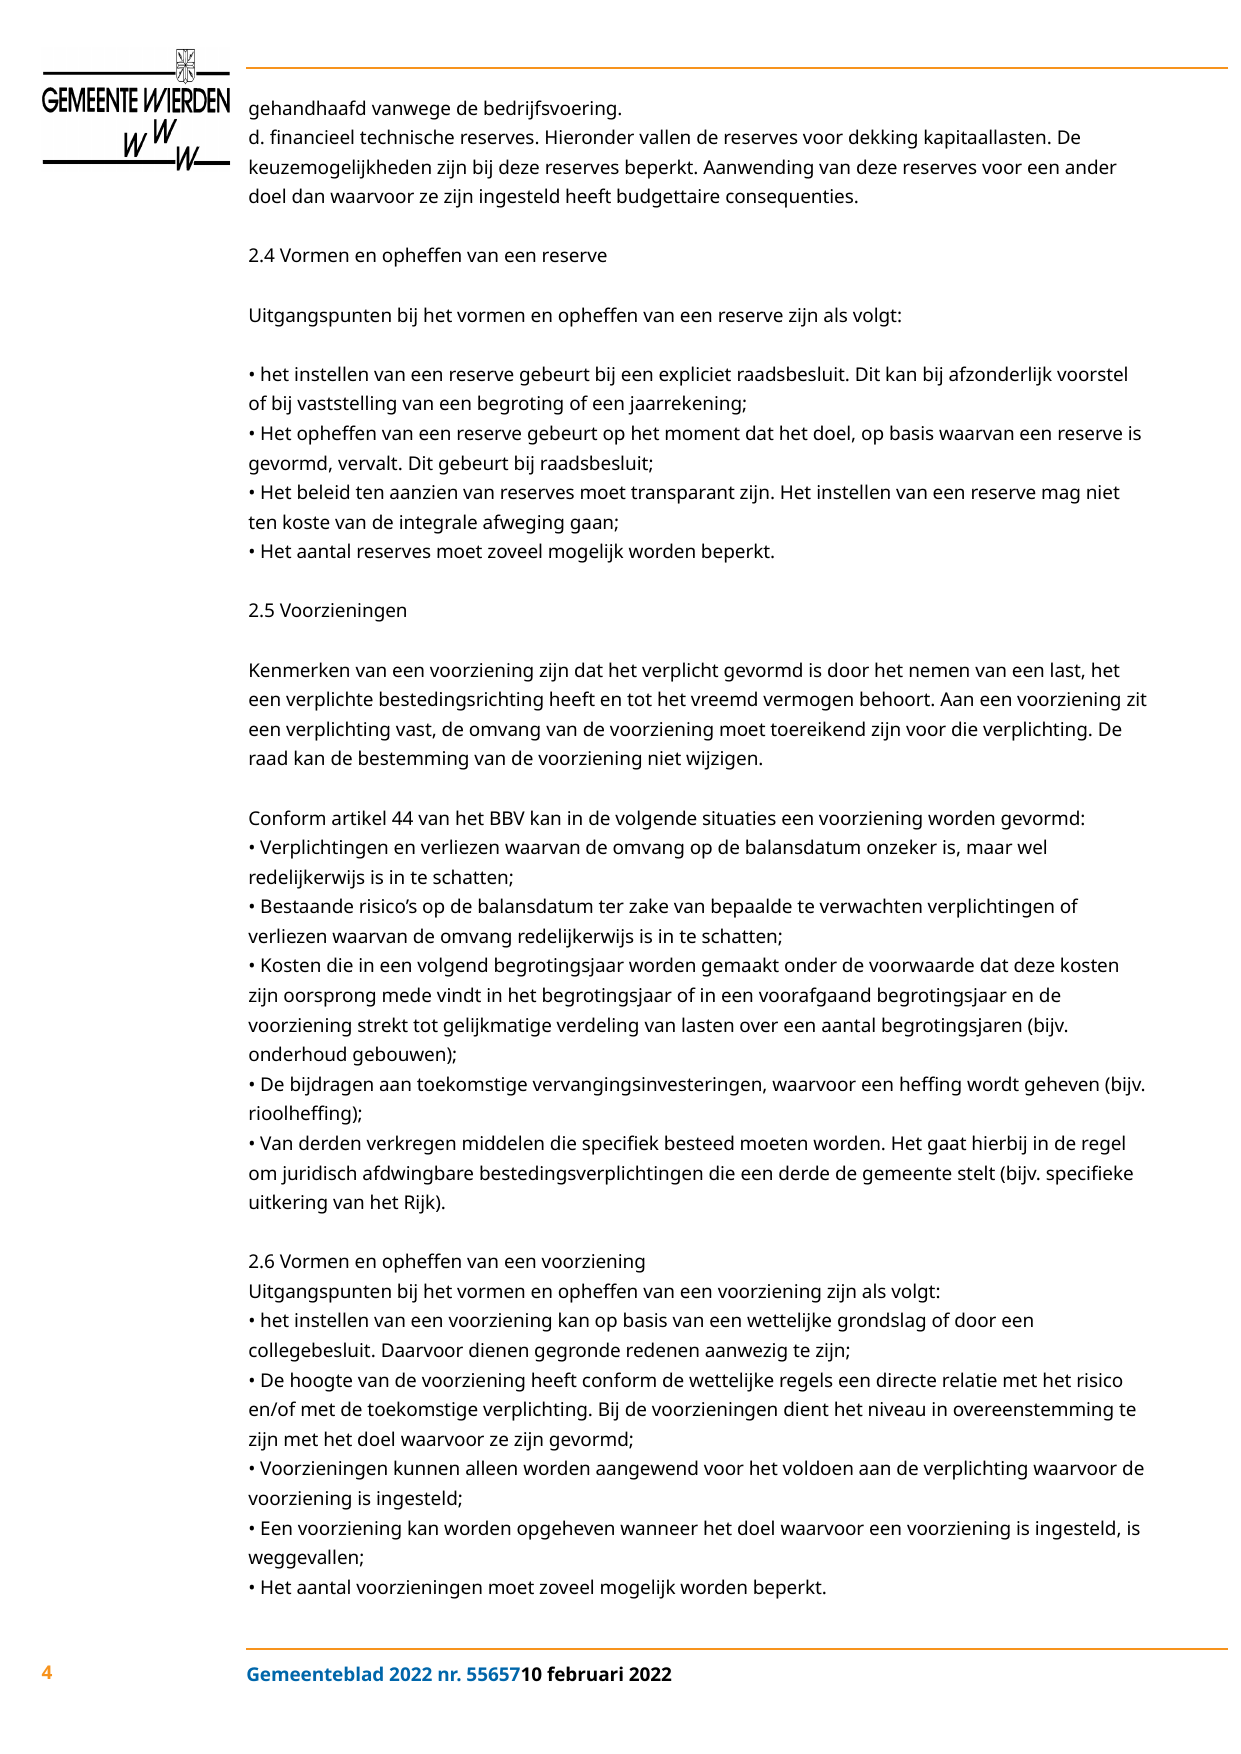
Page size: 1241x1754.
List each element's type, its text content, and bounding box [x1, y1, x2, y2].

text • Verplichtingen en verliezen waarvan de omvang op de balansdatum onzeker is, maar wel redelijkerwijs is in te schatten; [248, 834, 1152, 890]
text • Van derden verkregen middelen die specifiek besteed moeten worden. Het gaat hierbij in de regel om juridisch afdwingbare bestedingsverplichtingen die een derde de gemeente stelt (bijv. specifieke uitkering van het Rijk). [248, 1130, 1152, 1215]
text • Bestaande risico’s op de balansdatum ter zake van bepaalde te verwachten verplichtingen of verliezen waarvan de omvang redelijkerwijs is in te schatten; [248, 893, 1152, 949]
text • het instellen van een voorziening kan op basis van een wettelijke grondslag of door een collegebesluit. Daarvoor dienen gegronde redenen aanwezig te zijn; [248, 1308, 1152, 1363]
text • Het aantal reserves moet zoveel mogelijk worden beperkt. [248, 538, 1152, 564]
text Uitgangspunten bij het vormen en opheffen van een voorziening zijn als volgt: [248, 1278, 1152, 1304]
text 2.5 Voorzieningen [248, 598, 1152, 623]
text Kenmerken van een voorziening zijn dat het verplicht gevormd is door het nemen van een last, het een verplichte bestedingsrichting heeft en tot het vreemd vermogen behoort. Aan een voorziening zit een verplichting vast, de omvang van de voorziening moet toereikend zijn voor die verplichting. De raad kan de bestemming van de voorziening niet wijzigen. [248, 657, 1152, 771]
text Conform artikel 44 van het BBV kan in de volgende situaties een voorziening worden gevormd: [248, 805, 1152, 831]
text 2.4 Vormen en opheffen van een reserve [248, 243, 1152, 268]
text d. financieel technische reserves. Hieronder vallen de reserves voor dekking kapitaallasten. De keuzemogelijkheden zijn bij deze reserves beperkt. Aanwending van deze reserves voor een ander doel dan waarvoor ze zijn ingesteld heeft budgettaire consequenties. [248, 124, 1152, 209]
text • Het aantal voorzieningen moet zoveel mogelijk worden beperkt. [248, 1574, 1152, 1600]
text gehandhaafd vanwege de bedrijfsvoering. [248, 95, 1152, 121]
text • Kosten die in een volgend begrotingsjaar worden gemaakt onder de voorwaarde dat deze kosten zijn oorsprong mede vindt in het begrotingsjaar of in een voorafgaand begrotingsjaar en de voorziening strekt tot gelijkmatige verdeling van lasten over een aantal begrotingsjaren (bijv. onderhoud gebouwen); [248, 953, 1152, 1067]
text • Het opheffen van een reserve gebeurt op het moment dat het doel, op basis waarvan een reserve is gevormd, vervalt. Dit gebeurt bij raadsbesluit; [248, 420, 1152, 476]
picture [41, 47, 231, 172]
text Uitgangspunten bij het vormen en opheffen van een reserve zijn als volgt: [248, 302, 1152, 328]
text 2.6 Vormen en opheffen van een voorziening [248, 1248, 1152, 1274]
text • het instellen van een reserve gebeurt bij een expliciet raadsbesluit. Dit kan bij afzonderlijk voorstel of bij vaststelling van een begroting of een jaarrekening; [248, 361, 1152, 416]
text • Een voorziening kan worden opgeheven wanneer het doel waarvoor een voorziening is ingesteld, is weggevallen; [248, 1515, 1152, 1570]
text • Het beleid ten aanzien van reserves moet transparant zijn. Het instellen van een reserve mag niet ten koste van de integrale afweging gaan; [248, 479, 1152, 535]
text • Voorzieningen kunnen alleen worden aangewend voor het voldoen aan de verplichting waarvoor de voorziening is ingesteld; [248, 1456, 1152, 1511]
text • De bijdragen aan toekomstige vervangingsinvesteringen, waarvoor een heffing wordt geheven (bijv. rioolheffing); [248, 1071, 1152, 1126]
text • De hoogte van de voorziening heeft conform de wettelijke regels een directe relatie met het risico en/of met de toekomstige verplichting. Bij de voorzieningen dient het niveau in overeenstemming te zijn met het doel waarvoor ze zijn gevormd; [248, 1367, 1152, 1452]
